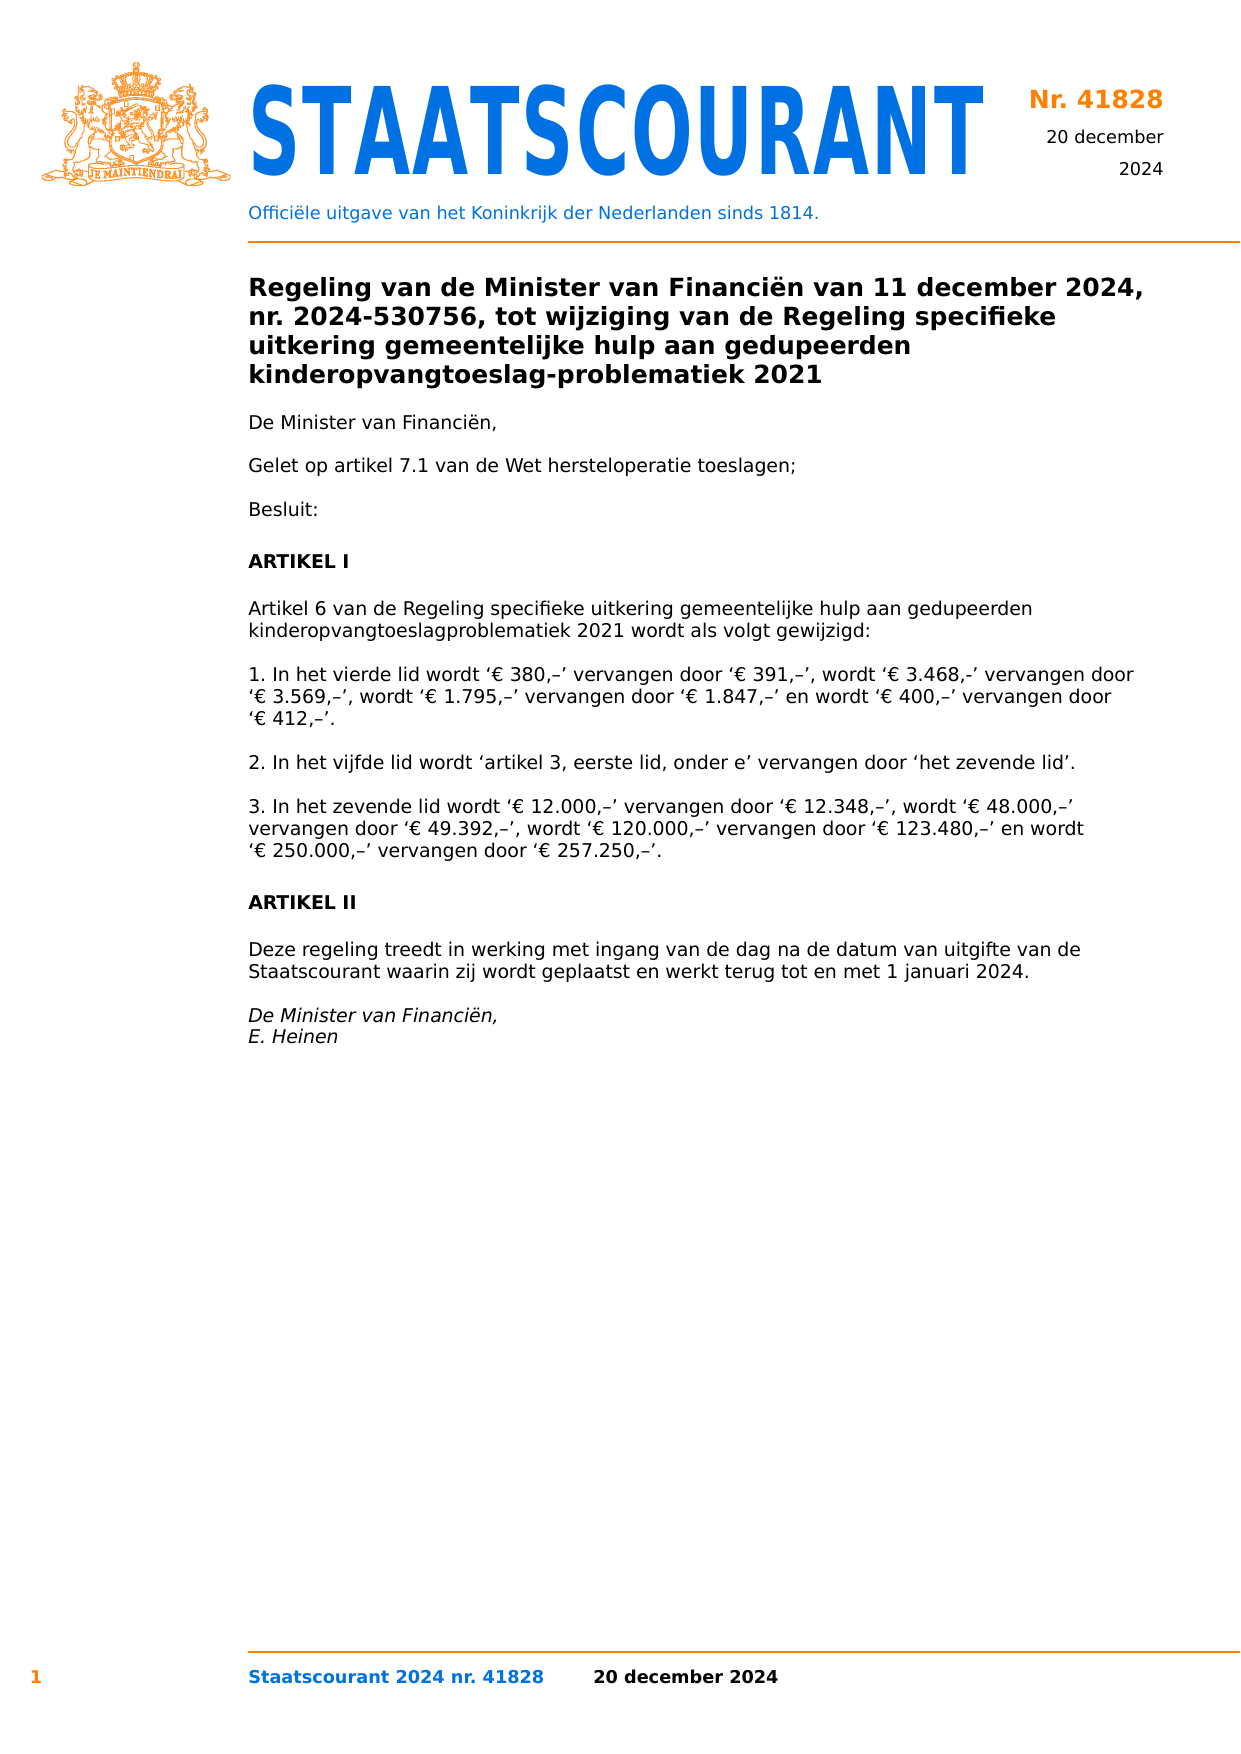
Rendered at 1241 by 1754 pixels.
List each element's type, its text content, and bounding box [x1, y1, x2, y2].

subtitle ARTIKEL I [248, 551, 1163, 573]
table_header STAATSCOURANT [248, 62, 998, 203]
subtitle Regeling van de Minister van Financiën van 11 december 2024, nr. 2024-530756, tot wijziging van de Regeling specifieke uitkering gemeentelijke hulp aan gedupeerden kinderopvangtoeslag-problematiek 2021 [248, 273, 1163, 390]
text Gelet op artikel 7.1 van de Wet hersteloperatie toeslagen; [248, 455, 1163, 477]
text Besluit: [248, 499, 1163, 521]
text 2. In het vijfde lid wordt ‘artikel 3, eerste lid, onder e’ vervangen door ‘het zevende lid’. [248, 752, 1163, 774]
text Deze regeling treedt in werking met ingang van de dag na de datum van uitgifte van de Staatscourant waarin zij wordt geplaatst en werkt terug tot en met 1 januari 2024. [248, 939, 1163, 983]
text De Minister van Financiën, E. Heinen [248, 1004, 1163, 1048]
subtitle ARTIKEL II [248, 892, 1163, 914]
table_cell 20 december [998, 121, 1240, 153]
text De Minister van Financiën, [248, 412, 1163, 433]
table_cell 2024 [998, 153, 1240, 203]
table_header [25, 62, 248, 241]
text 1. In het vierde lid wordt ‘€ 380,–’ vervangen door ‘€ 391,–’, wordt ‘€ 3.468,-’ vervangen door ‘€ 3.569,–’, wordt ‘€ 1.795,–’ vervangen door ‘€ 1.847,–’ en wordt ‘€ 400,–’ vervangen door ‘€ 412,–’. [248, 664, 1163, 730]
table_cell Officiële uitgave van het Koninkrijk der Nederlanden sinds 1814. [248, 203, 1240, 241]
table_header Nr. 41828 [998, 62, 1240, 121]
text Artikel 6 van de Regeling specifieke uitkering gemeentelijke hulp aan gedupeerden kinderopvangtoeslagproblematiek 2021 wordt als volgt gewijzigd: [248, 598, 1163, 642]
text 3. In het zevende lid wordt ‘€ 12.000,–’ vervangen door ‘€ 12.348,–’, wordt ‘€ 48.000,–’ vervangen door ‘€ 49.392,–’, wordt ‘€ 120.000,–’ vervangen door ‘€ 123.480,–’ en wordt ‘€ 250.000,–’ vervangen door ‘€ 257.250,–’. [248, 796, 1163, 862]
picture [41, 62, 231, 186]
